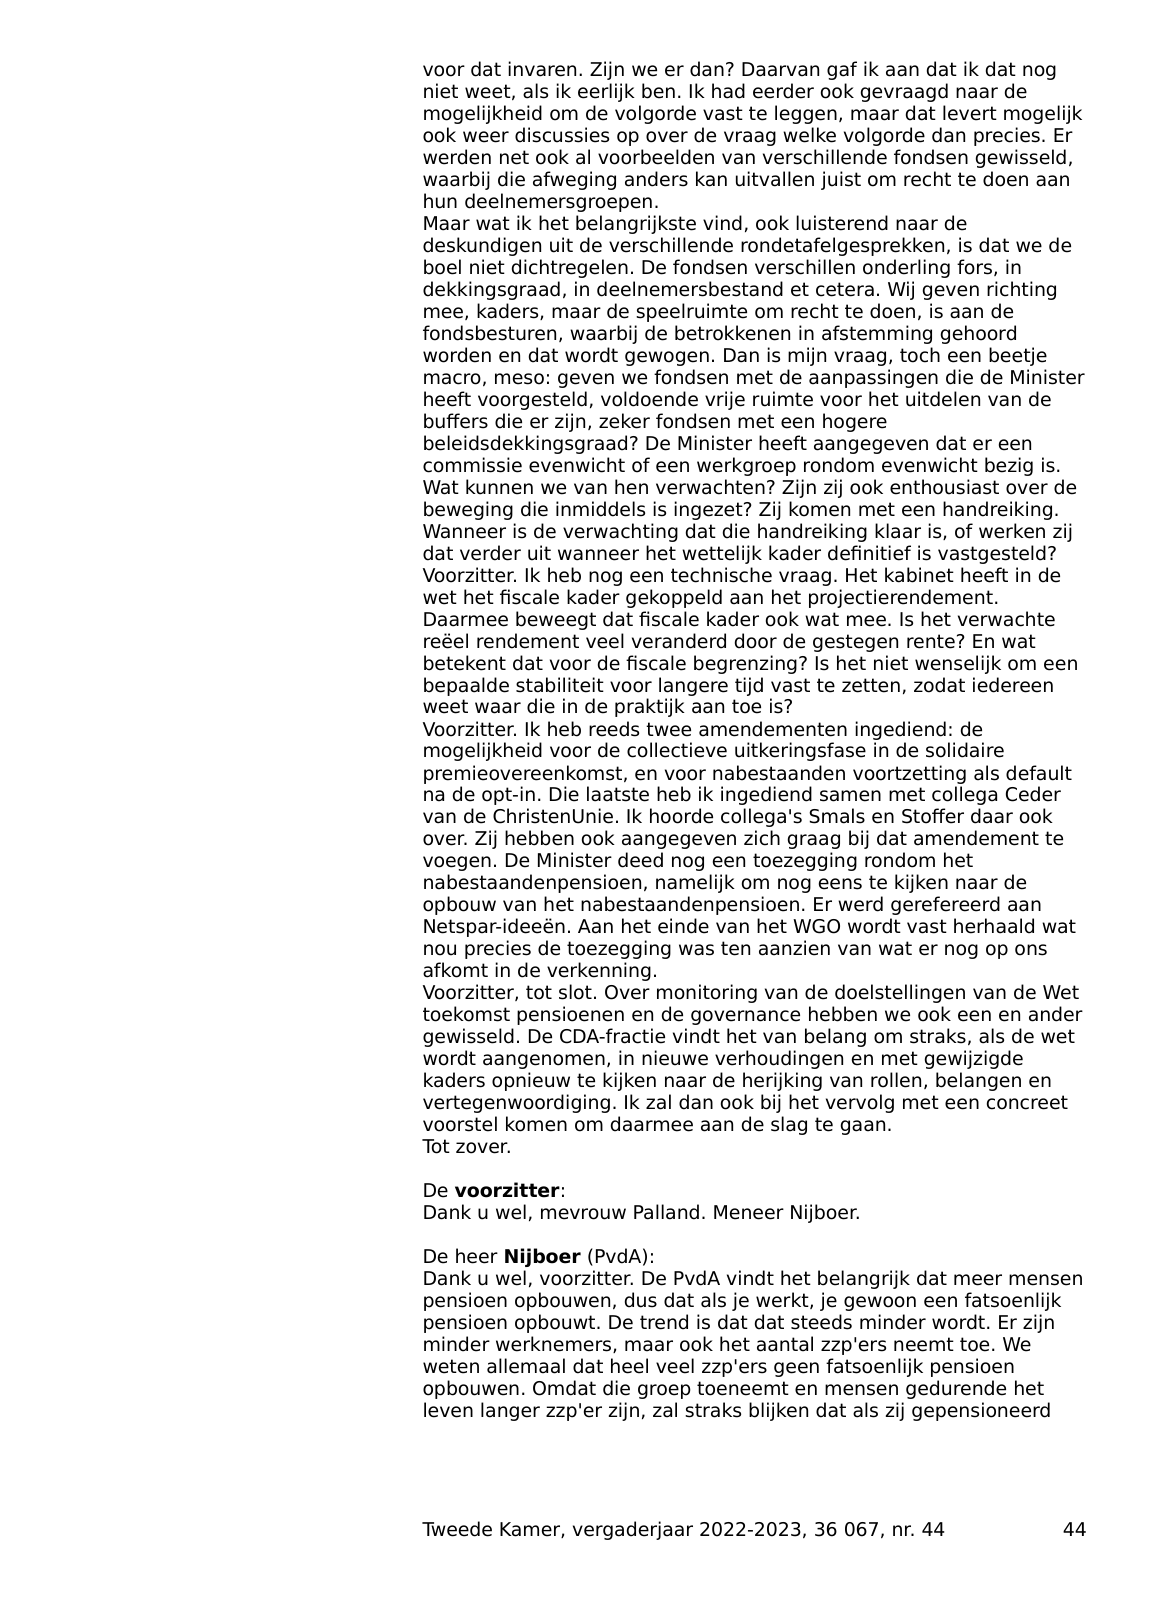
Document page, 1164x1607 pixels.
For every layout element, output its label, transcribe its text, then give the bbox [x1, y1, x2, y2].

text Voorzitter, tot slot. Over monitoring van de doelstellingen van de Wet toekomst pensioenen en de governance hebben we ook een en ander gewisseld. De CDA-fractie vindt het van belang om straks, als de wet wordt aangenomen, in nieuwe verhoudingen en met gewijzigde kaders opnieuw te kijken naar de herijking van rollen, belangen en vertegenwoordiging. Ik zal dan ook bij het vervolg met een concreet voorstel komen om daarmee aan de slag te gaan. [422, 982, 1087, 1136]
text Dank u wel, voorzitter. De PvdA vindt het belangrijk dat meer mensen pensioen opbouwen, dus dat als je werkt, je gewoon een fatsoenlijk pensioen opbouwt. De trend is dat dat steeds minder wordt. Er zijn minder werknemers, maar ook het aantal zzp'ers neemt toe. We weten allemaal dat heel veel zzp'ers geen fatsoenlijk pensioen opbouwen. Omdat die groep toeneemt en mensen gedurende het leven langer zzp'er zijn, zal straks blijken dat als zij gepensioneerd [422, 1268, 1087, 1422]
text De voorzitter: [422, 1180, 1087, 1202]
text De heer Nijboer (PvdA): [422, 1246, 1087, 1268]
text Voorzitter. Ik heb nog een technische vraag. Het kabinet heeft in de wet het fiscale kader gekoppeld aan het projectierendement. Daarmee beweegt dat fiscale kader ook wat mee. Is het verwachte reëel rendement veel veranderd door de gestegen rente? En wat betekent dat voor de fiscale begrenzing? Is het niet wenselijk om een bepaalde stabiliteit voor langere tijd vast te zetten, zodat iedereen weet waar die in de praktijk aan toe is? [422, 564, 1087, 718]
text Voorzitter. Ik heb reeds twee amendementen ingediend: de mogelijkheid voor de collectieve uitkeringsfase in de solidaire premieovereenkomst, en voor nabestaanden voortzetting als default na de opt-in. Die laatste heb ik ingediend samen met collega Ceder van de ChristenUnie. Ik hoorde collega's Smals en Stoffer daar ook over. Zij hebben ook aangegeven zich graag bij dat amendement te voegen. De Minister deed nog een toezegging rondom het nabestaandenpensioen, namelijk om nog eens te kijken naar de opbouw van het nabestaandenpensioen. Er werd gerefereerd aan Netspar-ideeën. Aan het einde van het WGO wordt vast herhaald wat nou precies de toezegging was ten aanzien van wat er nog op ons afkomt in de verkenning. [422, 718, 1087, 982]
text Dank u wel, mevrouw Palland. Meneer Nijboer. [422, 1202, 1087, 1224]
text voor dat invaren. Zijn we er dan? Daarvan gaf ik aan dat ik dat nog niet weet, als ik eerlijk ben. Ik had eerder ook gevraagd naar de mogelijkheid om de volgorde vast te leggen, maar dat levert mogelijk ook weer discussies op over de vraag welke volgorde dan precies. Er werden net ook al voorbeelden van verschillende fondsen gewisseld, waarbij die afweging anders kan uitvallen juist om recht te doen aan hun deelnemersgroepen. [422, 59, 1087, 213]
text Tot zover. [422, 1136, 1087, 1158]
text Maar wat ik het belangrijkste vind, ook luisterend naar de deskundigen uit de verschillende rondetafelgesprekken, is dat we de boel niet dichtregelen. De fondsen verschillen onderling fors, in dekkingsgraad, in deelnemersbestand et cetera. Wij geven richting mee, kaders, maar de speelruimte om recht te doen, is aan de fondsbesturen, waarbij de betrokkenen in afstemming gehoord worden en dat wordt gewogen. Dan is mijn vraag, toch een beetje macro, meso: geven we fondsen met de aanpassingen die de Minister heeft voorgesteld, voldoende vrije ruimte voor het uitdelen van de buffers die er zijn, zeker fondsen met een hogere beleidsdekkingsgraad? De Minister heeft aangegeven dat er een commissie evenwicht of een werkgroep rondom evenwicht bezig is. Wat kunnen we van hen verwachten? Zijn zij ook enthousiast over de beweging die inmiddels is ingezet? Zij komen met een handreiking. Wanneer is de verwachting dat die handreiking klaar is, of werken zij dat verder uit wanneer het wettelijk kader definitief is vastgesteld? [422, 213, 1087, 564]
